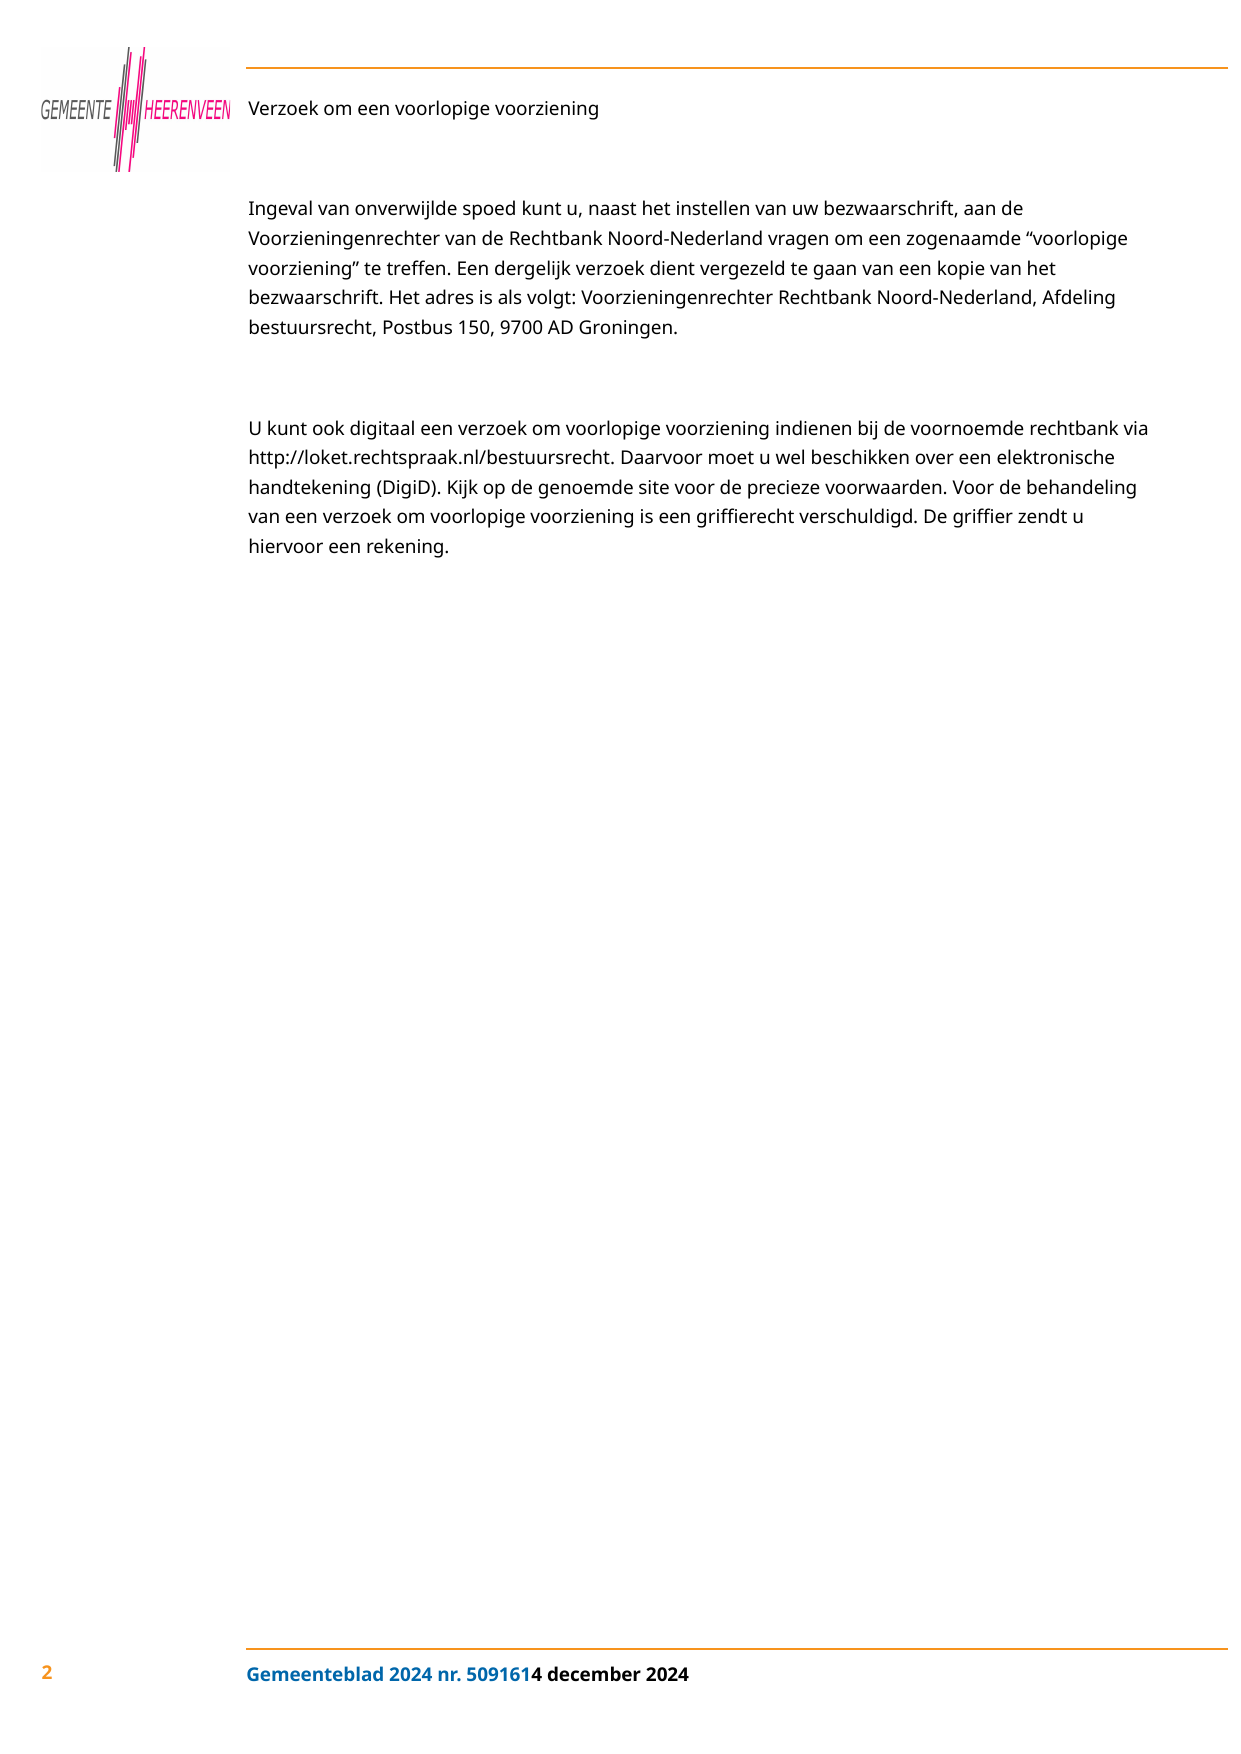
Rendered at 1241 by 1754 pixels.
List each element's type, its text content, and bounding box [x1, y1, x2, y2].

text Verzoek om een voorlopige voorziening [248, 95, 1152, 121]
picture [41, 47, 231, 172]
text U kunt ook digitaal een verzoek om voorlopige voorziening indienen bij de voornoemde rechtbank via http://loket.rechtspraak.nl/bestuursrecht. Daarvoor moet u wel beschikken over een elektronische handtekening (DigiD). Kijk op de genoemde site voor de precieze voorwaarden. Voor de behandeling van een verzoek om voorlopige voorziening is een griffierecht verschuldigd. De griffier zendt u hiervoor een rekening. [248, 415, 1152, 559]
text Ingeval van onverwijlde spoed kunt u, naast het instellen van uw bezwaarschrift, aan de Voorzieningenrechter van de Rechtbank Noord-Nederland vragen om een zogenaamde “voorlopige voorziening” te treffen. Een dergelijk verzoek dient vergezeld te gaan van een kopie van het bezwaarschrift. Het adres is als volgt: Voorzieningenrechter Rechtbank Noord-Nederland, Afdeling bestuursrecht, Postbus 150, 9700 AD Groningen. [248, 196, 1152, 340]
